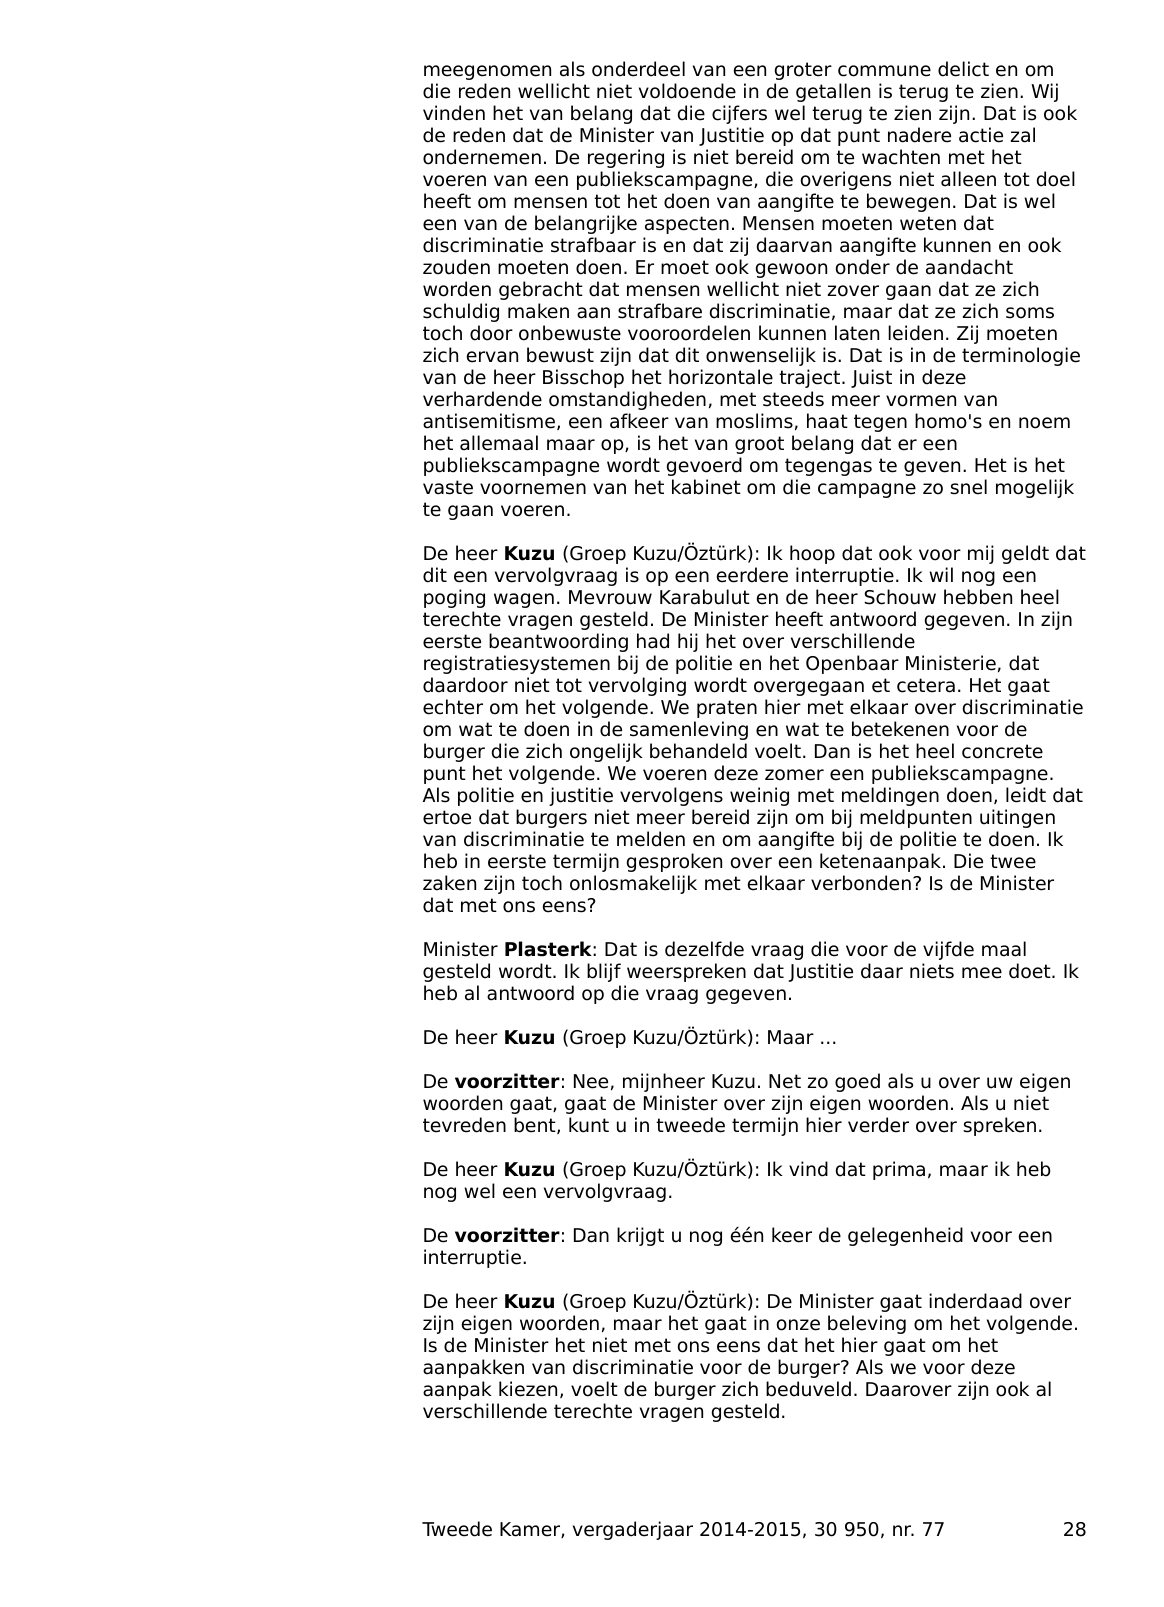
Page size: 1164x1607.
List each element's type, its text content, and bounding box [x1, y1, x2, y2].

text De heer Kuzu (Groep Kuzu/Öztürk): Maar ... [422, 1027, 1087, 1049]
text De voorzitter: Nee, mijnheer Kuzu. Net zo goed als u over uw eigen woorden gaat, gaat de Minister over zijn eigen woorden. Als u niet tevreden bent, kunt u in tweede termijn hier verder over spreken. [422, 1071, 1087, 1137]
text De heer Kuzu (Groep Kuzu/Öztürk): Ik vind dat prima, maar ik heb nog wel een vervolgvraag. [422, 1159, 1087, 1203]
text meegenomen als onderdeel van een groter commune delict en om die reden wellicht niet voldoende in de getallen is terug te zien. Wij vinden het van belang dat die cijfers wel terug te zien zijn. Dat is ook de reden dat de Minister van Justitie op dat punt nadere actie zal ondernemen. De regering is niet bereid om te wachten met het voeren van een publiekscampagne, die overigens niet alleen tot doel heeft om mensen tot het doen van aangifte te bewegen. Dat is wel een van de belangrijke aspecten. Mensen moeten weten dat discriminatie strafbaar is en dat zij daarvan aangifte kunnen en ook zouden moeten doen. Er moet ook gewoon onder de aandacht worden gebracht dat mensen wellicht niet zover gaan dat ze zich schuldig maken aan strafbare discriminatie, maar dat ze zich soms toch door onbewuste vooroordelen kunnen laten leiden. Zij moeten zich ervan bewust zijn dat dit onwenselijk is. Dat is in de terminologie van de heer Bisschop het horizontale traject. Juist in deze verhardende omstandigheden, met steeds meer vormen van antisemitisme, een afkeer van moslims, haat tegen homo's en noem het allemaal maar op, is het van groot belang dat er een publiekscampagne wordt gevoerd om tegengas te geven. Het is het vaste voornemen van het kabinet om die campagne zo snel mogelijk te gaan voeren. [422, 59, 1087, 521]
text De heer Kuzu (Groep Kuzu/Öztürk): De Minister gaat inderdaad over zijn eigen woorden, maar het gaat in onze beleving om het volgende. Is de Minister het niet met ons eens dat het hier gaat om het aanpakken van discriminatie voor de burger? Als we voor deze aanpak kiezen, voelt de burger zich beduveld. Daarover zijn ook al verschillende terechte vragen gesteld. [422, 1291, 1087, 1423]
text Minister Plasterk: Dat is dezelfde vraag die voor de vijfde maal gesteld wordt. Ik blijf weerspreken dat Justitie daar niets mee doet. Ik heb al antwoord op die vraag gegeven. [422, 939, 1087, 1004]
text De voorzitter: Dan krijgt u nog één keer de gelegenheid voor een interruptie. [422, 1225, 1087, 1269]
text De heer Kuzu (Groep Kuzu/Öztürk): Ik hoop dat ook voor mij geldt dat dit een vervolgvraag is op een eerdere interruptie. Ik wil nog een poging wagen. Mevrouw Karabulut en de heer Schouw hebben heel terechte vragen gesteld. De Minister heeft antwoord gegeven. In zijn eerste beantwoording had hij het over verschillende registratiesystemen bij de politie en het Openbaar Ministerie, dat daardoor niet tot vervolging wordt overgegaan et cetera. Het gaat echter om het volgende. We praten hier met elkaar over discriminatie om wat te doen in de samenleving en wat te betekenen voor de burger die zich ongelijk behandeld voelt. Dan is het heel concrete punt het volgende. We voeren deze zomer een publiekscampagne. Als politie en justitie vervolgens weinig met meldingen doen, leidt dat ertoe dat burgers niet meer bereid zijn om bij meldpunten uitingen van discriminatie te melden en om aangifte bij de politie te doen. Ik heb in eerste termijn gesproken over een ketenaanpak. Die twee zaken zijn toch onlosmakelijk met elkaar verbonden? Is de Minister dat met ons eens? [422, 543, 1087, 916]
